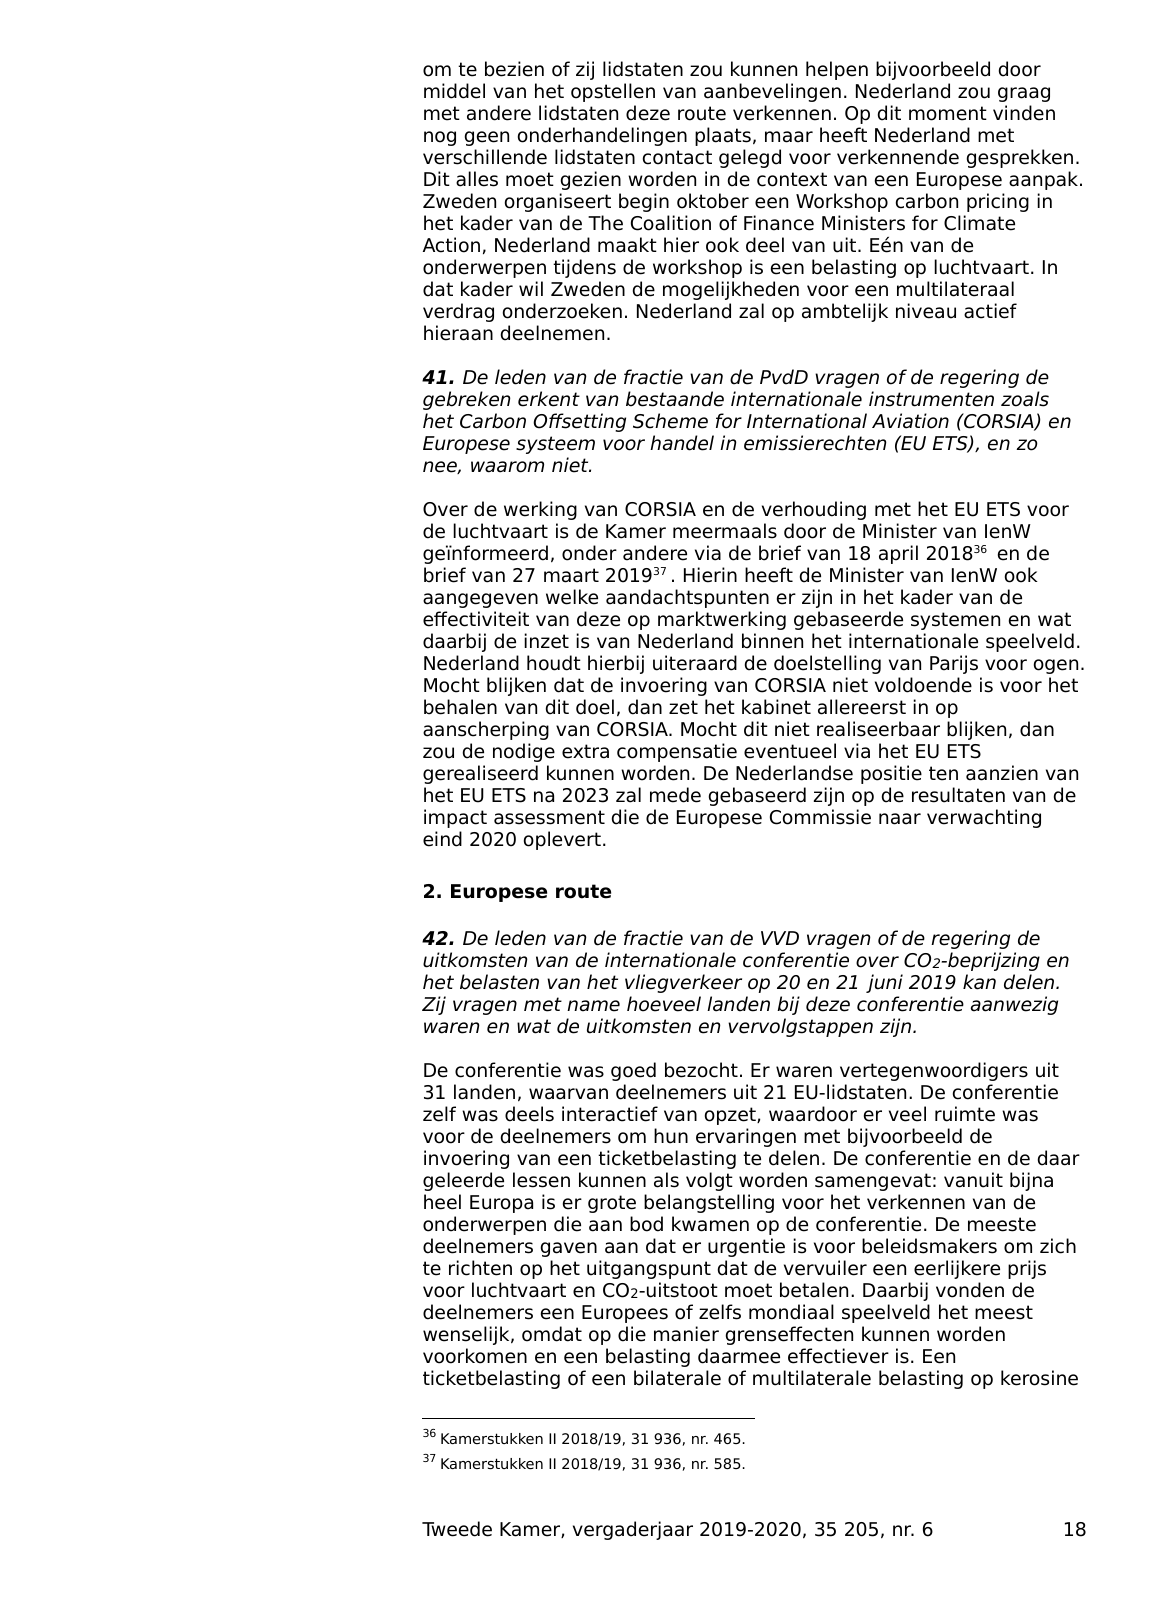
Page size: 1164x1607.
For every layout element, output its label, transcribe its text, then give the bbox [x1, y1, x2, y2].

subtitle 42. De leden van de fractie van de VVD vragen of de regering de uitkomsten van de internationale conferentie over CO2-beprijzing en het belasten van het vliegverkeer op 20 en 21 juni 2019 kan delen. Zij vragen met name hoeveel landen bij deze conferentie aanwezig waren en wat de uitkomsten en vervolgstappen zijn. [422, 928, 1087, 1038]
text Kamerstukken II 2018/19, 31 936, nr. 585. [422, 1452, 1087, 1474]
subtitle 2. Europese route [422, 881, 1087, 903]
text Over de werking van CORSIA en de verhouding met het EU ETS voor de luchtvaart is de Kamer meermaals door de Minister van IenW geïnformeerd, onder andere via de brief van 18 april 2018 en de brief van 27 maart 2019. Hierin heeft de Minister van IenW ook aangegeven welke aandachtspunten er zijn in het kader van de effectiviteit van deze op marktwerking gebaseerde systemen en wat daarbij de inzet is van Nederland binnen het internationale speelveld. Nederland houdt hierbij uiteraard de doelstelling van Parijs voor ogen. Mocht blijken dat de invoering van CORSIA niet voldoende is voor het behalen van dit doel, dan zet het kabinet allereerst in op aanscherping van CORSIA. Mocht dit niet realiseerbaar blijken, dan zou de nodige extra compensatie eventueel via het EU ETS gerealiseerd kunnen worden. De Nederlandse positie ten aanzien van het EU ETS na 2023 zal mede gebaseerd zijn op de resultaten van de impact assessment die de Europese Commissie naar verwachting eind 2020 oplevert. [422, 499, 1087, 851]
text Zweden organiseert begin oktober een Workshop carbon pricing in het kader van de The Coalition of Finance Ministers for Climate Action, Nederland maakt hier ook deel van uit. Eén van de onderwerpen tijdens de workshop is een belasting op luchtvaart. In dat kader wil Zweden de mogelijkheden voor een multilateraal verdrag onderzoeken. Nederland zal op ambtelijk niveau actief hieraan deelnemen. [422, 191, 1087, 345]
text om te bezien of zij lidstaten zou kunnen helpen bijvoorbeeld door middel van het opstellen van aanbevelingen. Nederland zou graag met andere lidstaten deze route verkennen. Op dit moment vinden nog geen onderhandelingen plaats, maar heeft Nederland met verschillende lidstaten contact gelegd voor verkennende gesprekken. Dit alles moet gezien worden in de context van een Europese aanpak. [422, 59, 1087, 191]
text De conferentie was goed bezocht. Er waren vertegenwoordigers uit 31 landen, waarvan deelnemers uit 21 EU-lidstaten. De conferentie zelf was deels interactief van opzet, waardoor er veel ruimte was voor de deelnemers om hun ervaringen met bijvoorbeeld de invoering van een ticketbelasting te delen. De conferentie en de daar geleerde lessen kunnen als volgt worden samengevat: vanuit bijna heel Europa is er grote belangstelling voor het verkennen van de onderwerpen die aan bod kwamen op de conferentie. De meeste deelnemers gaven aan dat er urgentie is voor beleidsmakers om zich te richten op het uitgangspunt dat de vervuiler een eerlijkere prijs voor luchtvaart en CO2-uitstoot moet betalen. Daarbij vonden de deelnemers een Europees of zelfs mondiaal speelveld het meest wenselijk, omdat op die manier grenseffecten kunnen worden voorkomen en een belasting daarmee effectiever is. Een ticketbelasting of een bilaterale of multilaterale belasting op kerosine [422, 1060, 1087, 1389]
subtitle 41. De leden van de fractie van de PvdD vragen of de regering de gebreken erkent van bestaande internationale instrumenten zoals het Carbon Offsetting Scheme for International Aviation (CORSIA) en Europese systeem voor handel in emissierechten (EU ETS), en zo nee, waarom niet. [422, 367, 1087, 477]
text Kamerstukken II 2018/19, 31 936, nr. 465. [422, 1427, 1087, 1449]
